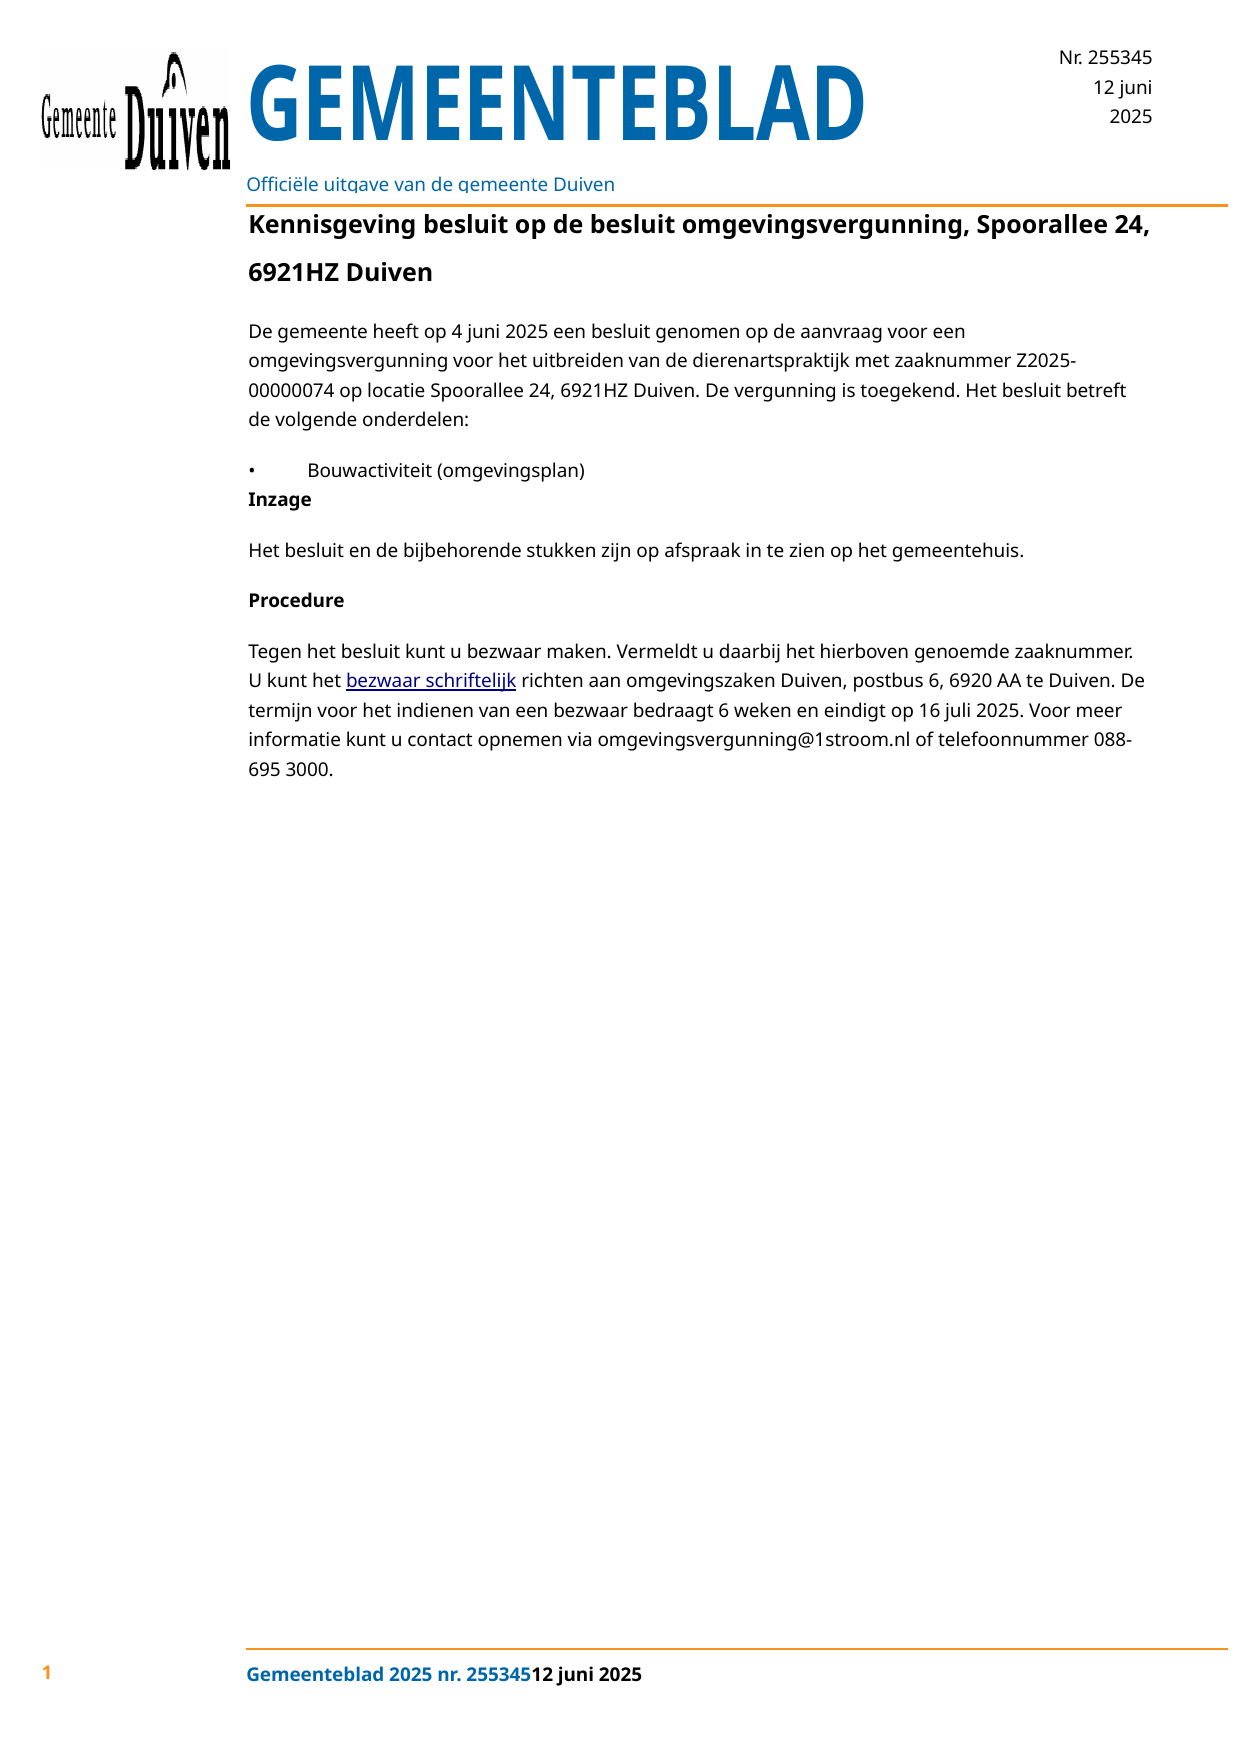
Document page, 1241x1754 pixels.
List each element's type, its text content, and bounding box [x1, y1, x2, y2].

text Procedure [248, 587, 1152, 613]
text Tegen het besluit kunt u bezwaar maken. Vermeldt u daarbij het hierboven genoemde zaaknummer. U kunt het bezwaar schriftelijk richten aan omgevingszaken Duiven, postbus 6, 6920 AA te Duiven. De termijn voor het indienen van een bezwaar bedraagt 6 weken en eindigt op 16 juli 2025. Voor meer informatie kunt u contact opnemen via omgevingsvergunning@1stroom.nl of telefoonnummer 088-695 3000. [248, 638, 1152, 782]
picture [41, 47, 231, 172]
text De gemeente heeft op 4 juni 2025 een besluit genomen op de aanvraag voor een omgevingsvergunning voor het uitbreiden van de dierenartspraktijk met zaaknummer Z2025-00000074 op locatie Spoorallee 24, 6921HZ Duiven. De vergunning is toegekend. Het besluit betreft de volgende onderdelen: [248, 318, 1152, 432]
text Kennisgeving besluit op de besluit omgevingsvergunning, Spoorallee 24, 6921HZ Duiven [248, 207, 1152, 288]
text Het besluit en de bijbehorende stukken zijn op afspraak in te zien op het gemeentehuis. [248, 537, 1152, 563]
list Bouwactiviteit (omgevingsplan) [248, 457, 1152, 483]
text Inzage [248, 487, 1152, 512]
